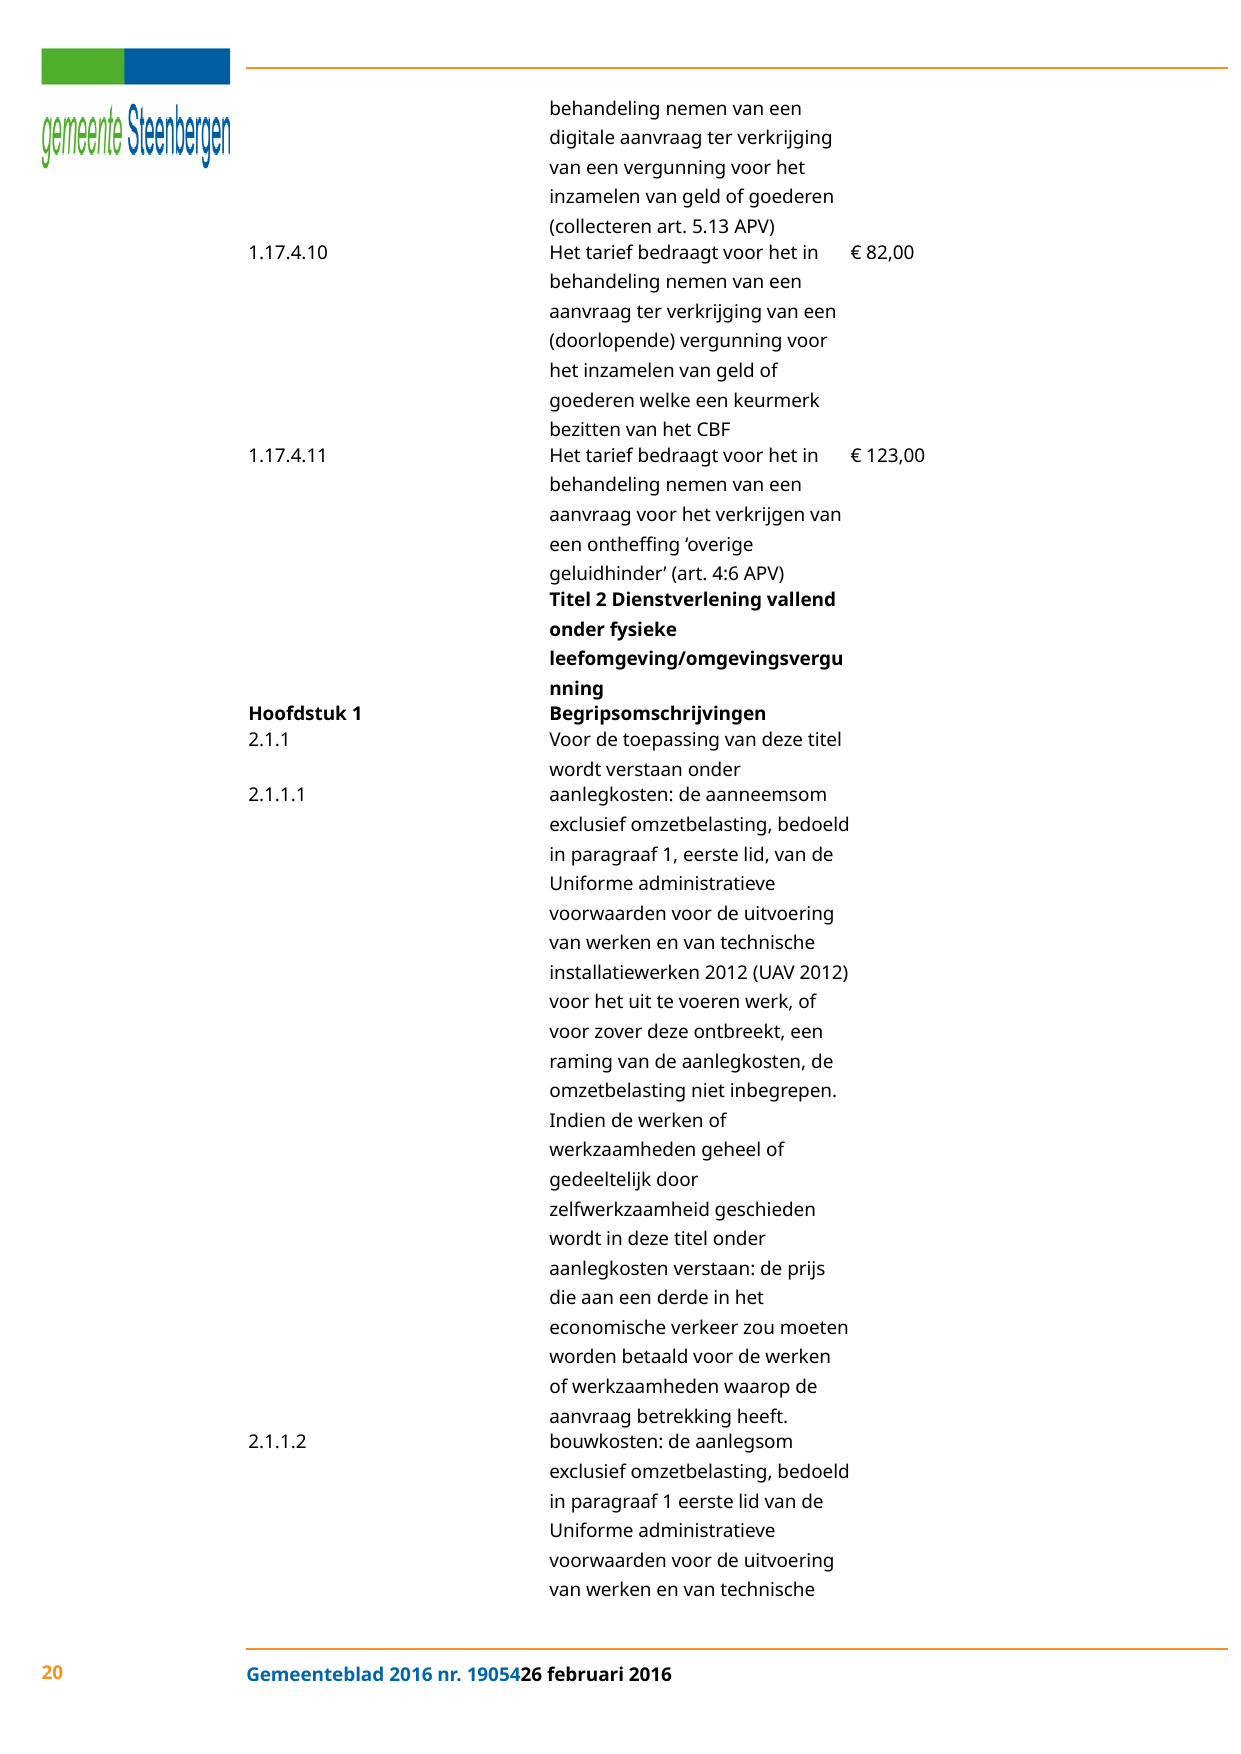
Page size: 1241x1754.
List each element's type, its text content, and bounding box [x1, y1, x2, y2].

table_cell 2.1.1.1 [248, 782, 549, 1429]
picture [41, 47, 231, 172]
table_cell [248, 586, 549, 701]
table_cell € 123,00 [850, 442, 1152, 586]
table_cell 2.1.1 [248, 726, 549, 782]
table_cell [850, 586, 1152, 701]
table_cell [850, 701, 1152, 726]
table_cell 1.17.4.10 [248, 239, 549, 442]
table_cell Begripsomschrijvingen [549, 701, 850, 726]
table_cell [850, 95, 1152, 239]
table_cell behandeling nemen van een digitale aanvraag ter verkrijging van een vergunning voor het inzamelen van geld of goederen (collecteren art. 5.13 APV) [549, 95, 850, 239]
table_cell Hoofdstuk 1 [248, 701, 549, 726]
table_cell [850, 782, 1152, 1429]
table_cell 2.1.1.2 [248, 1429, 549, 1602]
table_cell [248, 95, 549, 239]
table_cell aanlegkosten: de aanneemsom exclusief omzetbelasting, bedoeld in paragraaf 1, eerste lid, van de Uniforme administratieve voorwaarden voor de uitvoering van werken en van technische installatiewerken 2012 (UAV 2012) voor het uit te voeren werk, of voor zover deze ontbreekt, een raming van de aanlegkosten, de omzetbelasting niet inbegrepen. Indien de werken of werkzaamheden geheel of gedeeltelijk door zelfwerkzaamheid geschieden wordt in deze titel onder aanlegkosten verstaan: de prijs die aan een derde in het economische verkeer zou moeten worden betaald voor de werken of werkzaamheden waarop de aanvraag betrekking heeft. [549, 782, 850, 1429]
table_cell Het tarief bedraagt voor het in behandeling nemen van een aanvraag ter verkrijging van een (doorlopende) vergunning voor het inzamelen van geld of goederen welke een keurmerk bezitten van het CBF [549, 239, 850, 442]
table_cell 1.17.4.11 [248, 442, 549, 586]
table_cell bouwkosten: de aanlegsom exclusief omzetbelasting, bedoeld in paragraaf 1 eerste lid van de Uniforme administratieve voorwaarden voor de uitvoering van werken en van technische [549, 1429, 850, 1602]
table_cell Voor de toepassing van deze titel wordt verstaan onder [549, 726, 850, 782]
table_cell [850, 1429, 1152, 1602]
table_cell € 82,00 [850, 239, 1152, 442]
table_cell Het tarief bedraagt voor het in behandeling nemen van een aanvraag voor het verkrijgen van een ontheffing ‘overige geluidhinder’ (art. 4:6 APV) [549, 442, 850, 586]
table_cell Titel 2 Dienstverlening vallend onder fysieke leefomgeving/omgevingsvergunning [549, 586, 850, 701]
table_cell [850, 726, 1152, 782]
